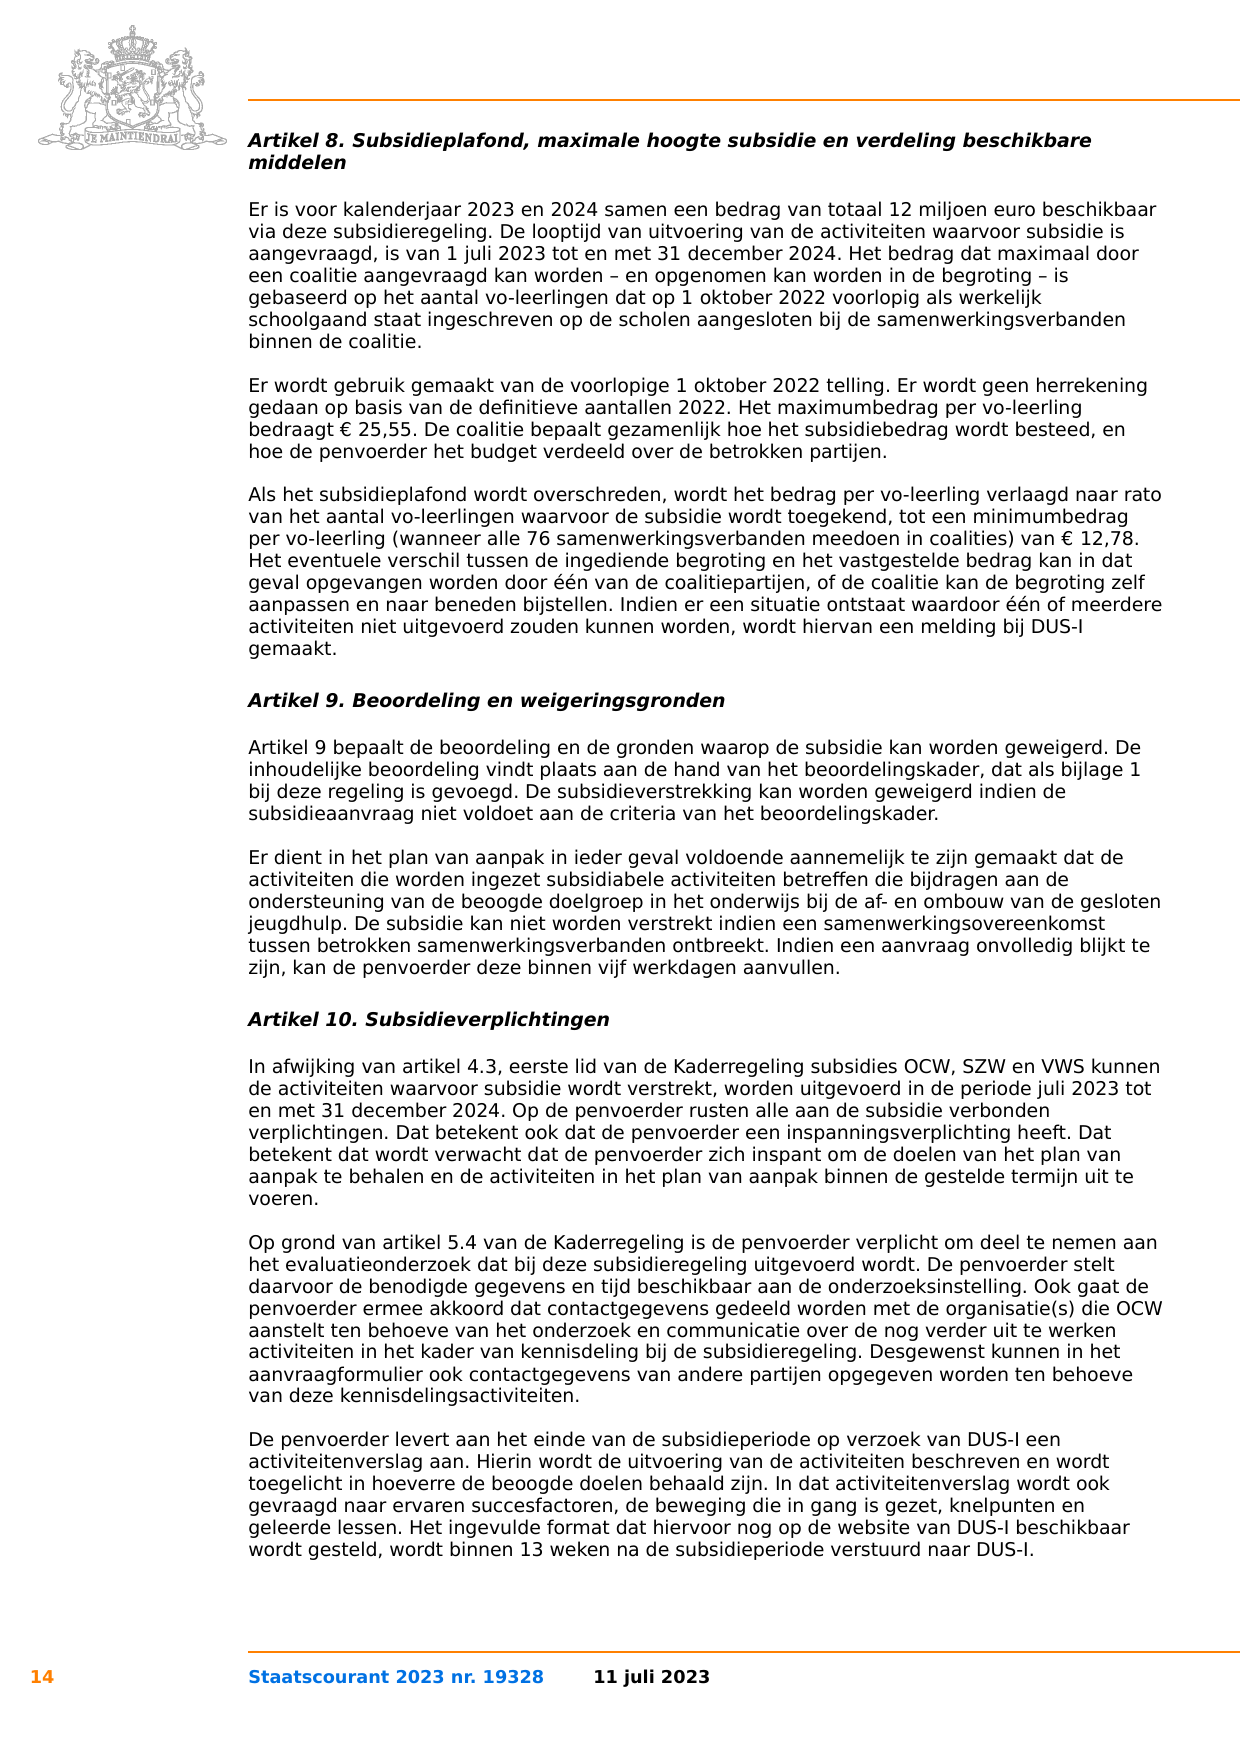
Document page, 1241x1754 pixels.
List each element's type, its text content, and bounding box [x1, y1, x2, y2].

text Er is voor kalenderjaar 2023 en 2024 samen een bedrag van totaal 12 miljoen euro beschikbaar via deze subsidieregeling. De looptijd van uitvoering van de activiteiten waarvoor subsidie is aangevraagd, is van 1 juli 2023 tot en met 31 december 2024. Het bedrag dat maximaal door een coalitie aangevraagd kan worden – en opgenomen kan worden in de begroting – is gebaseerd op het aantal vo-leerlingen dat op 1 oktober 2022 voorlopig als werkelijk schoolgaand staat ingeschreven op de scholen aangesloten bij de samenwerkingsverbanden binnen de coalitie. [248, 199, 1163, 353]
text Op grond van artikel 5.4 van de Kaderregeling is de penvoerder verplicht om deel te nemen aan het evaluatieonderzoek dat bij deze subsidieregeling uitgevoerd wordt. De penvoerder stelt daarvoor de benodigde gegevens en tijd beschikbaar aan de onderzoeksinstelling. Ook gaat de penvoerder ermee akkoord dat contactgegevens gedeeld worden met de organisatie(s) die OCW aanstelt ten behoeve van het onderzoek en communicatie over de nog verder uit te werken activiteiten in het kader van kennisdeling bij de subsidieregeling. Desgewenst kunnen in het aanvraagformulier ook contactgegevens van andere partijen opgegeven worden ten behoeve van deze kennisdelingsactiviteiten. [248, 1232, 1163, 1407]
text In afwijking van artikel 4.3, eerste lid van de Kaderregeling subsidies OCW, SZW en VWS kunnen de activiteiten waarvoor subsidie wordt verstrekt, worden uitgevoerd in de periode juli 2023 tot en met 31 december 2024. Op de penvoerder rusten alle aan de subsidie verbonden verplichtingen. Dat betekent ook dat de penvoerder een inspanningsverplichting heeft. Dat betekent dat wordt verwacht dat de penvoerder zich inspant om de doelen van het plan van aanpak te behalen en de activiteiten in het plan van aanpak binnen de gestelde termijn uit te voeren. [248, 1056, 1163, 1210]
subtitle Artikel 8. Subsidieplafond, maximale hoogte subsidie en verdeling beschikbare middelen [248, 130, 1163, 174]
subtitle Artikel 9. Beoordeling en weigeringsgronden [248, 690, 1163, 712]
text De penvoerder levert aan het einde van de subsidieperiode op verzoek van DUS-I een activiteitenverslag aan. Hierin wordt de uitvoering van de activiteiten beschreven en wordt toegelicht in hoeverre de beoogde doelen behaald zijn. In dat activiteitenverslag wordt ook gevraagd naar ervaren succesfactoren, de beweging die in gang is gezet, knelpunten en geleerde lessen. Het ingevulde format dat hiervoor nog op de website van DUS-I beschikbaar wordt gesteld, wordt binnen 13 weken na de subsidieperiode verstuurd naar DUS-I. [248, 1429, 1163, 1561]
subtitle Artikel 10. Subsidieverplichtingen [248, 1009, 1163, 1031]
text Als het subsidieplafond wordt overschreden, wordt het bedrag per vo-leerling verlaagd naar rato van het aantal vo-leerlingen waarvoor de subsidie wordt toegekend, tot een minimumbedrag per vo-leerling (wanneer alle 76 samenwerkingsverbanden meedoen in coalities) van € 12,78. Het eventuele verschil tussen de ingediende begroting en het vastgestelde bedrag kan in dat geval opgevangen worden door één van de coalitiepartijen, of de coalitie kan de begroting zelf aanpassen en naar beneden bijstellen. Indien er een situatie ontstaat waardoor één of meerdere activiteiten niet uitgevoerd zouden kunnen worden, wordt hiervan een melding bij DUS-I gemaakt. [248, 484, 1163, 660]
text Artikel 9 bepaalt de beoordeling en de gronden waarop de subsidie kan worden geweigerd. De inhoudelijke beoordeling vindt plaats aan de hand van het beoordelingskader, dat als bijlage 1 bij deze regeling is gevoegd. De subsidieverstrekking kan worden geweigerd indien de subsidieaanvraag niet voldoet aan de criteria van het beoordelingskader. [248, 737, 1163, 825]
text Er wordt gebruik gemaakt van de voorlopige 1 oktober 2022 telling. Er wordt geen herrekening gedaan op basis van de definitieve aantallen 2022. Het maximumbedrag per vo-leerling bedraagt € 25,55. De coalitie bepaalt gezamenlijk hoe het subsidiebedrag wordt besteed, en hoe de penvoerder het budget verdeeld over de betrokken partijen. [248, 374, 1163, 462]
text Er dient in het plan van aanpak in ieder geval voldoende aannemelijk te zijn gemaakt dat de activiteiten die worden ingezet subsidiabele activiteiten betreffen die bijdragen aan de ondersteuning van de beoogde doelgroep in het onderwijs bij de af- en ombouw van de gesloten jeugdhulp. De subsidie kan niet worden verstrekt indien een samenwerkingsovereenkomst tussen betrokken samenwerkingsverbanden ontbreekt. Indien een aanvraag onvolledig blijkt te zijn, kan de penvoerder deze binnen vijf werkdagen aanvullen. [248, 847, 1163, 979]
picture [38, 25, 227, 150]
